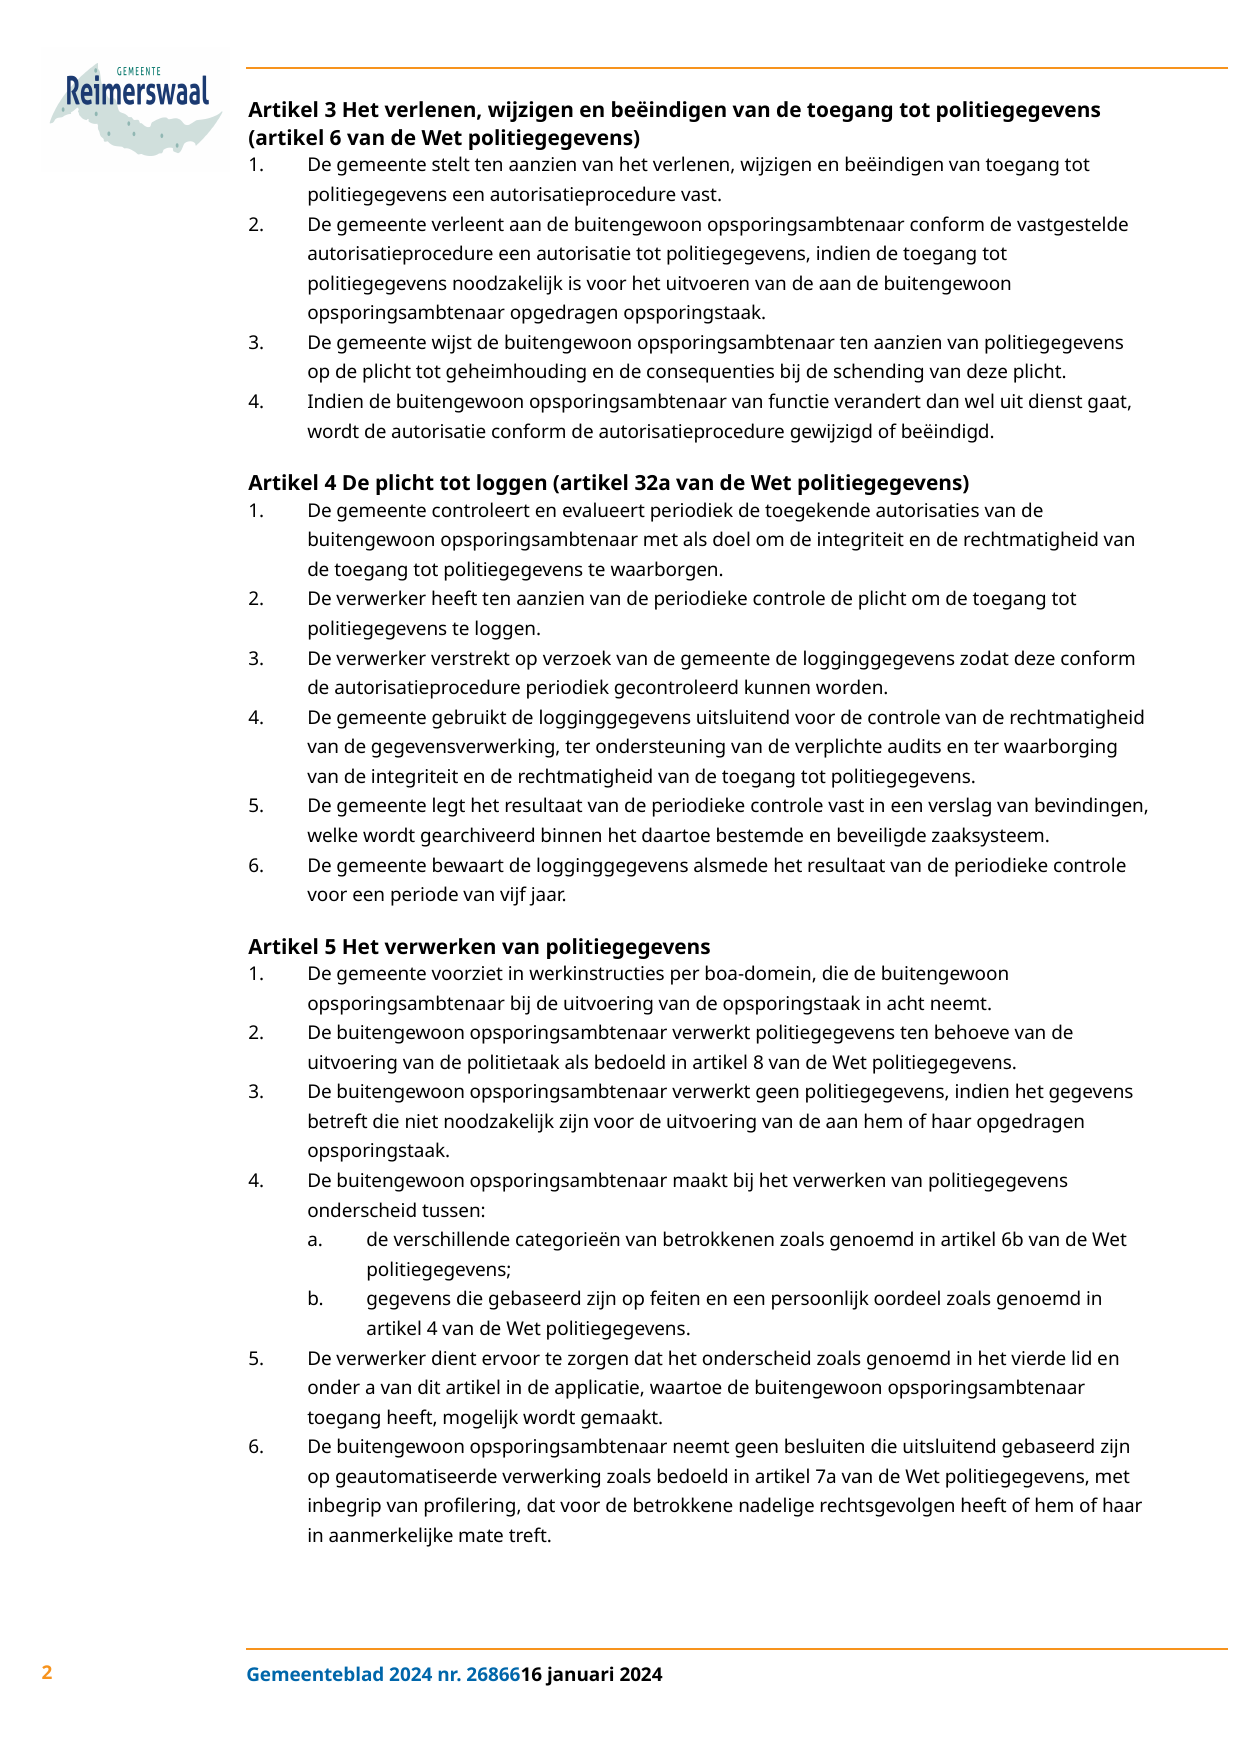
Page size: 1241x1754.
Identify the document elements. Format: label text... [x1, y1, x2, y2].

list De verwerker dient ervoor te zorgen dat het onderscheid zoals genoemd in het vierde lid en onder a van dit artikel in de applicatie, waartoe de buitengewoon opsporingsambtenaar toegang heeft, mogelijk wordt gemaakt. [248, 1345, 1152, 1430]
list De gemeente wijst de buitengewoon opsporingsambtenaar ten aanzien van politiegegevens op de plicht tot geheimhouding en de consequenties bij de schending van deze plicht. [248, 329, 1152, 384]
picture [41, 47, 231, 172]
list De gemeente gebruikt de logginggegevens uitsluitend voor de controle van de rechtmatigheid van de gegevensverwerking, ter ondersteuning van de verplichte audits en ter waarborging van de integriteit en de rechtmatigheid van de toegang tot politiegegevens. [248, 704, 1152, 789]
list De verwerker heeft ten aanzien van de periodieke controle de plicht om de toegang tot politiegegevens te loggen. [248, 586, 1152, 641]
list De buitengewoon opsporingsambtenaar neemt geen besluiten die uitsluitend gebaseerd zijn op geautomatiseerde verwerking zoals bedoeld in artikel 7a van de Wet politiegegevens, met inbegrip van profilering, dat voor de betrokkene nadelige rechtsgevolgen heeft of hem of haar in aanmerkelijke mate treft. [248, 1433, 1152, 1548]
text Artikel 3 Het verlenen, wijzigen en beëindigen van de toegang tot politiegegevens (artikel 6 van de Wet politiegegevens) [248, 95, 1152, 152]
list De gemeente legt het resultaat van de periodieke controle vast in een verslag van bevindingen, welke wordt gearchiveerd binnen het daartoe bestemde en beveiligde zaaksysteem. [248, 793, 1152, 848]
list De gemeente verleent aan de buitengewoon opsporingsambtenaar conform de vastgestelde autorisatieprocedure een autorisatie tot politiegegevens, indien de toegang tot politiegegevens noodzakelijk is voor het uitvoeren van de aan de buitengewoon opsporingsambtenaar opgedragen opsporingstaak. [248, 211, 1152, 325]
list gegevens die gebaseerd zijn op feiten en een persoonlijk oordeel zoals genoemd in artikel 4 van de Wet politiegegevens. [307, 1286, 1152, 1341]
list De buitengewoon opsporingsambtenaar verwerkt geen politiegegevens, indien het gegevens betreft die niet noodzakelijk zijn voor de uitvoering van de aan hem of haar opgedragen opsporingstaak. [248, 1078, 1152, 1163]
list De gemeente stelt ten aanzien van het verlenen, wijzigen en beëindigen van toegang tot politiegegevens een autorisatieprocedure vast. [248, 152, 1152, 207]
list De gemeente controleert en evalueert periodiek de toegekende autorisaties van de buitengewoon opsporingsambtenaar met als doel om de integriteit en de rechtmatigheid van de toegang tot politiegegevens te waarborgen. [248, 497, 1152, 582]
text Artikel 4 De plicht tot loggen (artikel 32a van de Wet politiegegevens) [248, 468, 1152, 497]
list De buitengewoon opsporingsambtenaar maakt bij het verwerken van politiegegevens onderscheid tussen: [248, 1167, 1152, 1223]
text Artikel 5 Het verwerken van politiegegevens [248, 932, 1152, 960]
list De verwerker verstrekt op verzoek van de gemeente de logginggegevens zodat deze conform de autorisatieprocedure periodiek gecontroleerd kunnen worden. [248, 645, 1152, 700]
list De gemeente voorziet in werkinstructies per boa-domein, die de buitengewoon opsporingsambtenaar bij de uitvoering van de opsporingstaak in acht neemt. [248, 960, 1152, 1016]
list de verschillende categorieën van betrokkenen zoals genoemd in artikel 6b van de Wet politiegegevens; [307, 1226, 1152, 1282]
list De gemeente bewaart de logginggegevens alsmede het resultaat van de periodieke controle voor een periode van vijf jaar. [248, 852, 1152, 907]
list Indien de buitengewoon opsporingsambtenaar van functie verandert dan wel uit dienst gaat, wordt de autorisatie conform de autorisatieprocedure gewijzigd of beëindigd. [248, 388, 1152, 444]
list De buitengewoon opsporingsambtenaar verwerkt politiegegevens ten behoeve van de uitvoering van de politietaak als bedoeld in artikel 8 van de Wet politiegegevens. [248, 1019, 1152, 1075]
